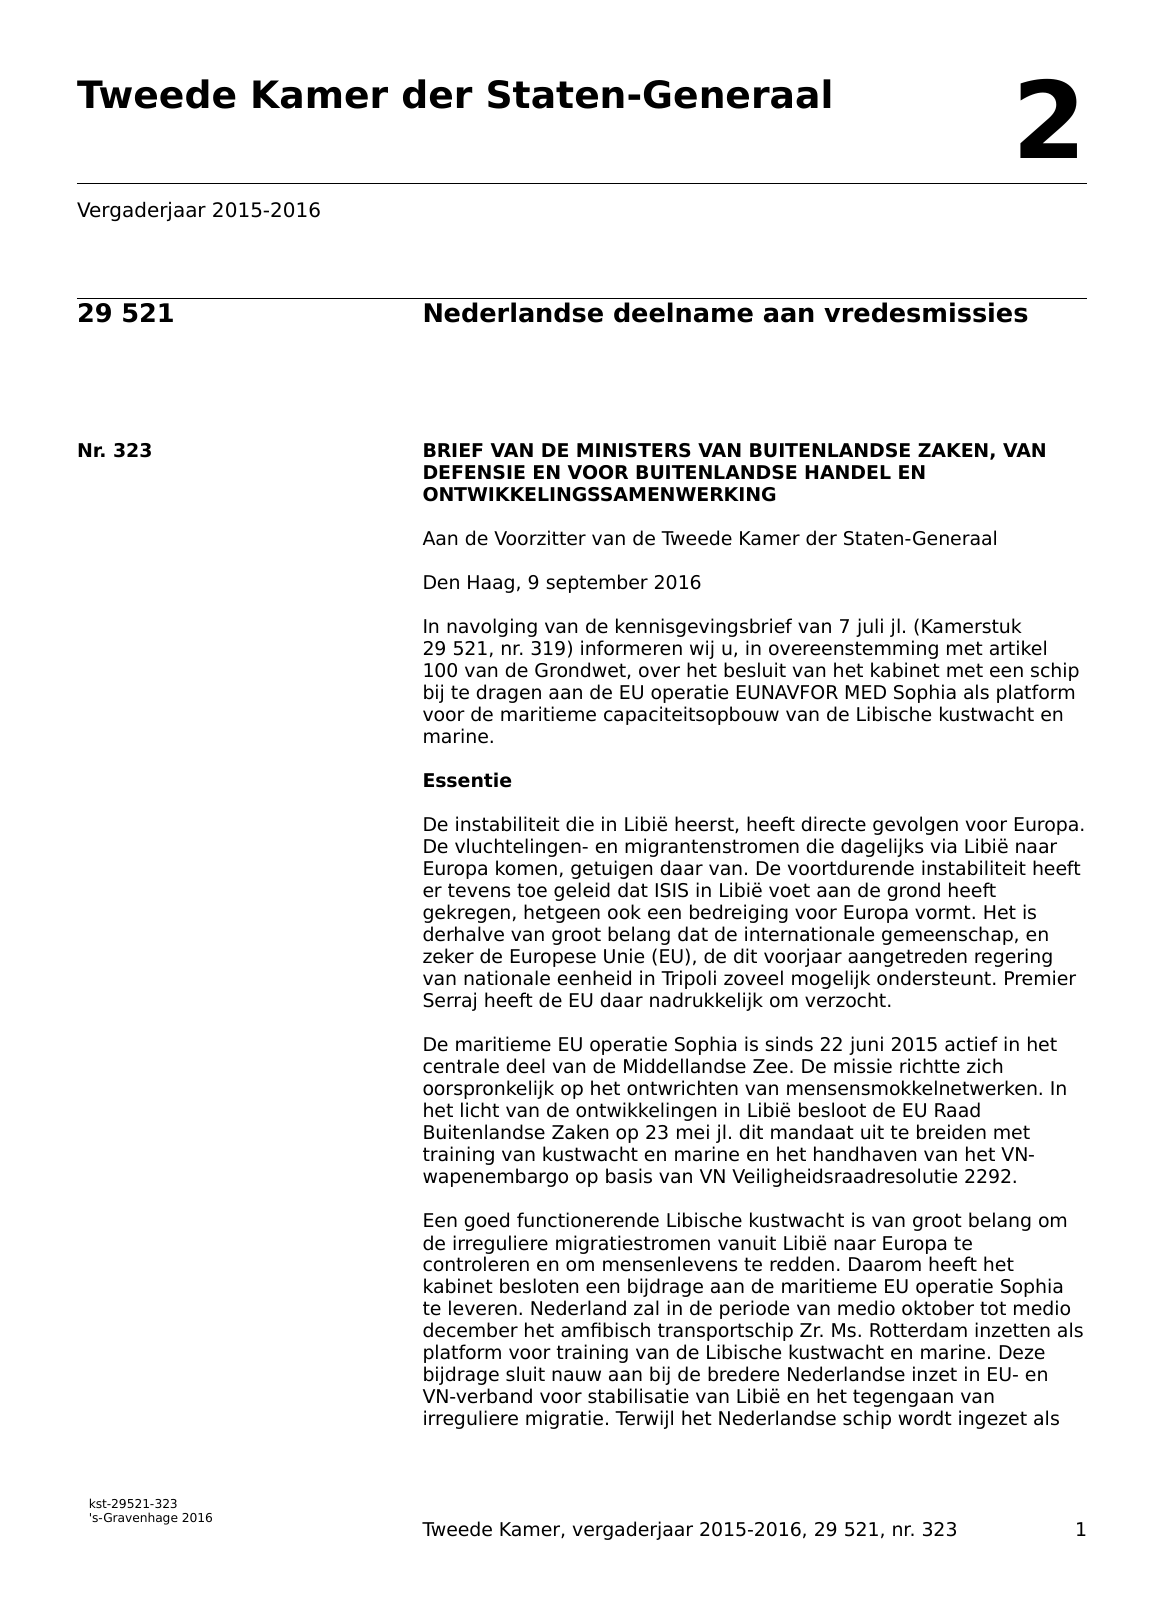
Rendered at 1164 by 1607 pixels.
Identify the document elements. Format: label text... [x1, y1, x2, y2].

text Een goed functionerende Libische kustwacht is van groot belang om de irreguliere migratiestromen vanuit Libië naar Europa te controleren en om mensenlevens te redden. Daarom heeft het kabinet besloten een bijdrage aan de maritieme EU operatie Sophia te leveren. Nederland zal in de periode van medio oktober tot medio december het amfibisch transportschip Zr. Ms. Rotterdam inzetten als platform voor training van de Libische kustwacht en marine. Deze bijdrage sluit nauw aan bij de bredere Nederlandse inzet in EU- en VN-verband voor stabilisatie van Libië en het tegengaan van irreguliere migratie. Terwijl het Nederlandse schip wordt ingezet als [422, 1210, 1087, 1430]
text 's-Gravenhage 2016 [88, 1511, 323, 1525]
table_header 2 [886, 59, 1087, 183]
text Aan de Voorzitter van de Tweede Kamer der Staten-Generaal [422, 528, 1087, 550]
subtitle 29 521 Nederlandse deelname aan vredesmissies [77, 299, 1087, 329]
subtitle Nr. 323 BRIEF VAN DE MINISTERS VAN BUITENLANDSE ZAKEN, VAN DEFENSIE EN VOOR BUITENLANDSE HANDEL EN ONTWIKKELINGSSAMENWERKING [77, 440, 1087, 506]
table_header Tweede Kamer der Staten-Generaal [77, 59, 886, 183]
text De maritieme EU operatie Sophia is sinds 22 juni 2015 actief in het centrale deel van de Middellandse Zee. De missie richtte zich oorspronkelijk op het ontwrichten van mensensmokkelnetwerken. In het licht van de ontwikkelingen in Libië besloot de EU Raad Buitenlandse Zaken op 23 mei jl. dit mandaat uit te breiden met training van kustwacht en marine en het handhaven van het VN-wapenembargo op basis van VN Veiligheidsraadresolutie 2292. [422, 1034, 1087, 1188]
text In navolging van de kennisgevingsbrief van 7 juli jl. (Kamerstuk 29 521, nr. 319) informeren wij u, in overeenstemming met artikel 100 van de Grondwet, over het besluit van het kabinet met een schip bij te dragen aan de EU operatie EUNAVFOR MED Sophia als platform voor de maritieme capaciteitsopbouw van de Libische kustwacht en marine. [422, 616, 1087, 748]
subtitle Essentie [422, 770, 1087, 792]
table_cell Vergaderjaar 2015-2016 [77, 184, 1087, 298]
text Den Haag, 9 september 2016 [422, 572, 1087, 594]
text kst-29521-323 [88, 1497, 323, 1511]
text De instabiliteit die in Libië heerst, heeft directe gevolgen voor Europa. De vluchtelingen- en migrantenstromen die dagelijks via Libië naar Europa komen, getuigen daar van. De voortdurende instabiliteit heeft er tevens toe geleid dat ISIS in Libië voet aan de grond heeft gekregen, hetgeen ook een bedreiging voor Europa vormt. Het is derhalve van groot belang dat de internationale gemeenschap, en zeker de Europese Unie (EU), de dit voorjaar aangetreden regering van nationale eenheid in Tripoli zoveel mogelijk ondersteunt. Premier Serraj heeft de EU daar nadrukkelijk om verzocht. [422, 814, 1087, 1012]
